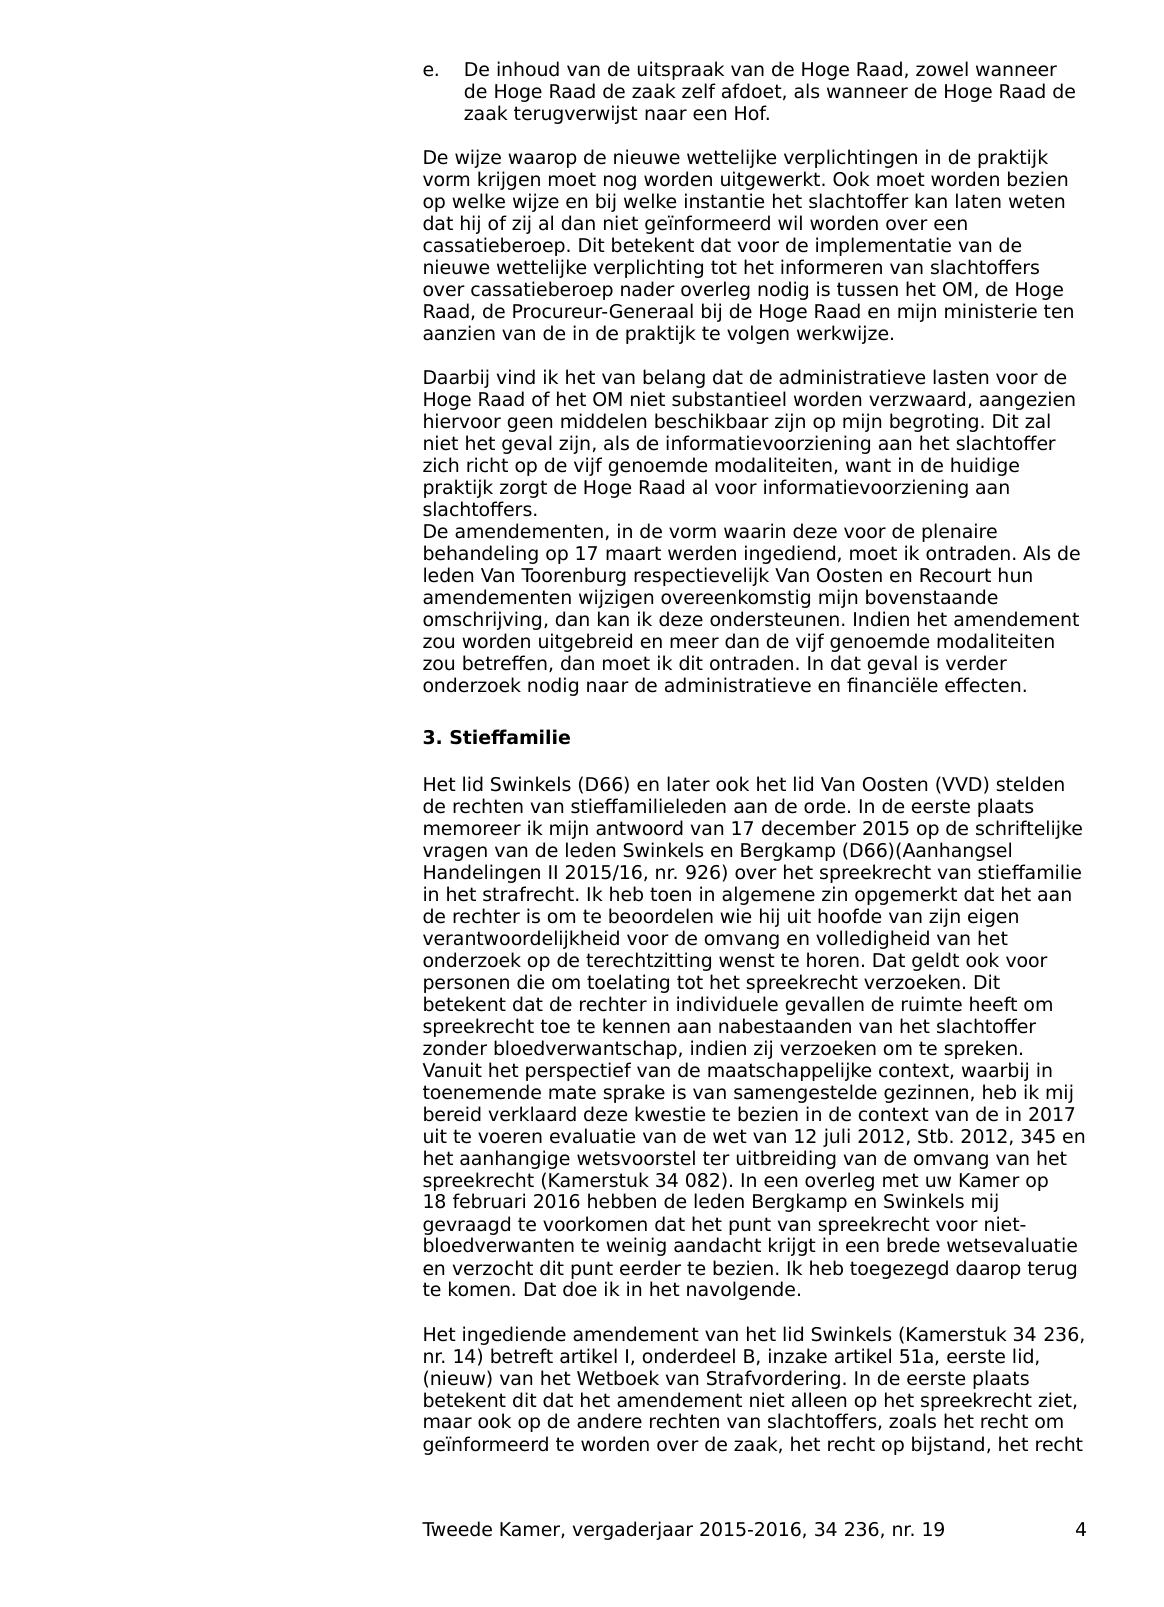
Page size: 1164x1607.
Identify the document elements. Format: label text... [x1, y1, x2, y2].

text e. De inhoud van de uitspraak van de Hoge Raad, zowel wanneer de Hoge Raad de zaak zelf afdoet, als wanneer de Hoge Raad de zaak terugverwijst naar een Hof. [422, 59, 1087, 125]
subtitle 3. Stieffamilie [422, 727, 1087, 749]
text Daarbij vind ik het van belang dat de administratieve lasten voor de Hoge Raad of het OM niet substantieel worden verzwaard, aangezien hiervoor geen middelen beschikbaar zijn op mijn begroting. Dit zal niet het geval zijn, als de informatievoorziening aan het slachtoffer zich richt op de vijf genoemde modaliteiten, want in de huidige praktijk zorgt de Hoge Raad al voor informatievoorziening aan slachtoffers. [422, 367, 1087, 521]
text De amendementen, in de vorm waarin deze voor de plenaire behandeling op 17 maart werden ingediend, moet ik ontraden. Als de leden Van Toorenburg respectievelijk Van Oosten en Recourt hun amendementen wijzigen overeenkomstig mijn bovenstaande omschrijving, dan kan ik deze ondersteunen. Indien het amendement zou worden uitgebreid en meer dan de vijf genoemde modaliteiten zou betreffen, dan moet ik dit ontraden. In dat geval is verder onderzoek nodig naar de administratieve en financiële effecten. [422, 521, 1087, 697]
text Het ingediende amendement van het lid Swinkels (Kamerstuk 34 236, nr. 14) betreft artikel I, onderdeel B, inzake artikel 51a, eerste lid, (nieuw) van het Wetboek van Strafvordering. In de eerste plaats betekent dit dat het amendement niet alleen op het spreekrecht ziet, maar ook op de andere rechten van slachtoffers, zoals het recht om geïnformeerd te worden over de zaak, het recht op bijstand, het recht [422, 1323, 1087, 1455]
text De wijze waarop de nieuwe wettelijke verplichtingen in de praktijk vorm krijgen moet nog worden uitgewerkt. Ook moet worden bezien op welke wijze en bij welke instantie het slachtoffer kan laten weten dat hij of zij al dan niet geïnformeerd wil worden over een cassatieberoep. Dit betekent dat voor de implementatie van de nieuwe wettelijke verplichting tot het informeren van slachtoffers over cassatieberoep nader overleg nodig is tussen het OM, de Hoge Raad, de Procureur-Generaal bij de Hoge Raad en mijn ministerie ten aanzien van de in de praktijk te volgen werkwijze. [422, 147, 1087, 345]
text Het lid Swinkels (D66) en later ook het lid Van Oosten (VVD) stelden de rechten van stieffamilieleden aan de orde. In de eerste plaats memoreer ik mijn antwoord van 17 december 2015 op de schriftelijke vragen van de leden Swinkels en Bergkamp (D66)(Aanhangsel Handelingen II 2015/16, nr. 926) over het spreekrecht van stieffamilie in het strafrecht. Ik heb toen in algemene zin opgemerkt dat het aan de rechter is om te beoordelen wie hij uit hoofde van zijn eigen verantwoordelijkheid voor de omvang en volledigheid van het onderzoek op de terechtzitting wenst te horen. Dat geldt ook voor personen die om toelating tot het spreekrecht verzoeken. Dit betekent dat de rechter in individuele gevallen de ruimte heeft om spreekrecht toe te kennen aan nabestaanden van het slachtoffer zonder bloedverwantschap, indien zij verzoeken om te spreken. Vanuit het perspectief van de maatschappelijke context, waarbij in toenemende mate sprake is van samengestelde gezinnen, heb ik mij bereid verklaard deze kwestie te bezien in de context van de in 2017 uit te voeren evaluatie van de wet van 12 juli 2012, Stb. 2012, 345 en het aanhangige wetsvoorstel ter uitbreiding van de omvang van het spreekrecht (Kamerstuk 34 082). In een overleg met uw Kamer op 18 februari 2016 hebben de leden Bergkamp en Swinkels mij gevraagd te voorkomen dat het punt van spreekrecht voor niet-bloedverwanten te weinig aandacht krijgt in een brede wetsevaluatie en verzocht dit punt eerder te bezien. Ik heb toegezegd daarop terug te komen. Dat doe ik in het navolgende. [422, 774, 1087, 1301]
